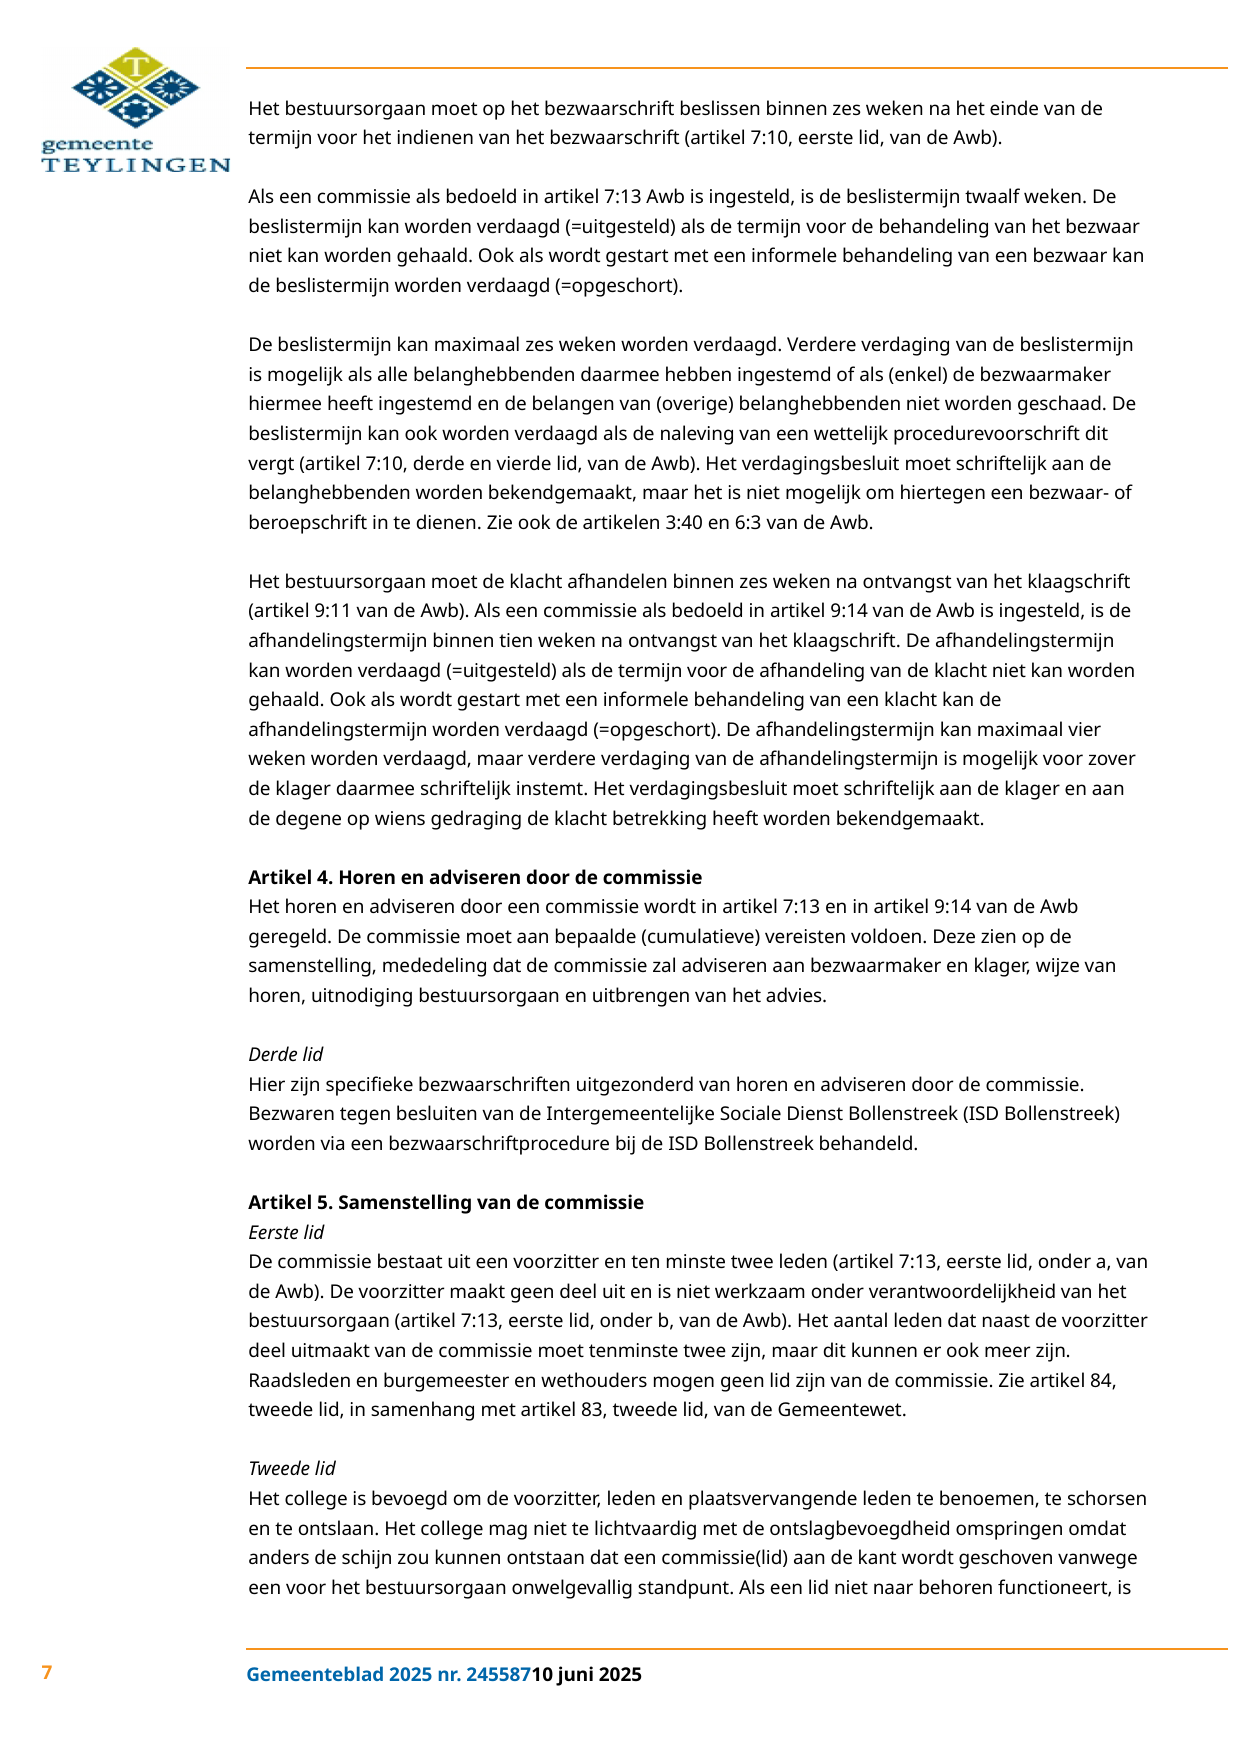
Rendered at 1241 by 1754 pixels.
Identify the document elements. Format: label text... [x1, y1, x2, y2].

text Eerste lid [248, 1219, 1152, 1245]
text Als een commissie als bedoeld in artikel 7:13 Awb is ingesteld, is de beslistermijn twaalf weken. De beslistermijn kan worden verdaagd (=uitgesteld) als de termijn voor de behandeling van het bezwaar niet kan worden gehaald. Ook als wordt gestart met een informele behandeling van een bezwaar kan de beslistermijn worden verdaagd (=opgeschort). [248, 183, 1152, 298]
text Het horen en adviseren door een commissie wordt in artikel 7:13 en in artikel 9:14 van de Awb geregeld. De commissie moet aan bepaalde (cumulatieve) vereisten voldoen. Deze zien op de samenstelling, mededeling dat de commissie zal adviseren aan bezwaarmaker en klager, wijze van horen, uitnodiging bestuursorgaan en uitbrengen van het advies. [248, 893, 1152, 1008]
text Tweede lid [248, 1456, 1152, 1481]
text De beslistermijn kan maximaal zes weken worden verdaagd. Verdere verdaging van de beslistermijn is mogelijk als alle belanghebbenden daarmee hebben ingestemd of als (enkel) de bezwaarmaker hiermee heeft ingestemd en de belangen van (overige) belanghebbenden niet worden geschaad. De beslistermijn kan ook worden verdaagd als de naleving van een wettelijk procedurevoorschrift dit vergt (artikel 7:10, derde en vierde lid, van de Awb). Het verdagingsbesluit moet schriftelijk aan de belanghebbenden worden bekendgemaakt, maar het is niet mogelijk om hiertegen een bezwaar- of beroepschrift in te dienen. Zie ook de artikelen 3:40 en 6:3 van de Awb. [248, 331, 1152, 535]
text Hier zijn specifieke bezwaarschriften uitgezonderd van horen en adviseren door de commissie. Bezwaren tegen besluiten van de Intergemeentelijke Sociale Dienst Bollenstreek (ISD Bollenstreek) worden via een bezwaarschriftprocedure bij de ISD Bollenstreek behandeld. [248, 1071, 1152, 1156]
text Derde lid [248, 1041, 1152, 1067]
text Het bestuursorgaan moet op het bezwaarschrift beslissen binnen zes weken na het einde van de termijn voor het indienen van het bezwaarschrift (artikel 7:10, eerste lid, van de Awb). [248, 95, 1152, 150]
text Artikel 4. Horen en adviseren door de commissie [248, 864, 1152, 890]
text Het college is bevoegd om de voorzitter, leden en plaatsvervangende leden te benoemen, te schorsen en te ontslaan. Het college mag niet te lichtvaardig met de ontslagbevoegdheid omspringen omdat anders de schijn zou kunnen ontstaan dat een commissie(lid) aan de kant wordt geschoven vanwege een voor het bestuursorgaan onwelgevallig standpunt. Als een lid niet naar behoren functioneert, is [248, 1485, 1152, 1600]
text Artikel 5. Samenstelling van de commissie [248, 1189, 1152, 1215]
text Het bestuursorgaan moet de klacht afhandelen binnen zes weken na ontvangst van het klaagschrift (artikel 9:11 van de Awb). Als een commissie als bedoeld in artikel 9:14 van de Awb is ingesteld, is de afhandelingstermijn binnen tien weken na ontvangst van het klaagschrift. De afhandelingstermijn kan worden verdaagd (=uitgesteld) als de termijn voor de afhandeling van de klacht niet kan worden gehaald. Ook als wordt gestart met een informele behandeling van een klacht kan de afhandelingstermijn worden verdaagd (=opgeschort). De afhandelingstermijn kan maximaal vier weken worden verdaagd, maar verdere verdaging van de afhandelingstermijn is mogelijk voor zover de klager daarmee schriftelijk instemt. Het verdagingsbesluit moet schriftelijk aan de klager en aan de degene op wiens gedraging de klacht betrekking heeft worden bekendgemaakt. [248, 568, 1152, 831]
text De commissie bestaat uit een voorzitter en ten minste twee leden (artikel 7:13, eerste lid, onder a, van de Awb). De voorzitter maakt geen deel uit en is niet werkzaam onder verantwoordelijkheid van het bestuursorgaan (artikel 7:13, eerste lid, onder b, van de Awb). Het aantal leden dat naast de voorzitter deel uitmaakt van de commissie moet tenminste twee zijn, maar dit kunnen er ook meer zijn. Raadsleden en burgemeester en wethouders mogen geen lid zijn van de commissie. Zie artikel 84, tweede lid, in samenhang met artikel 83, tweede lid, van de Gemeentewet. [248, 1248, 1152, 1422]
picture [41, 47, 231, 172]
